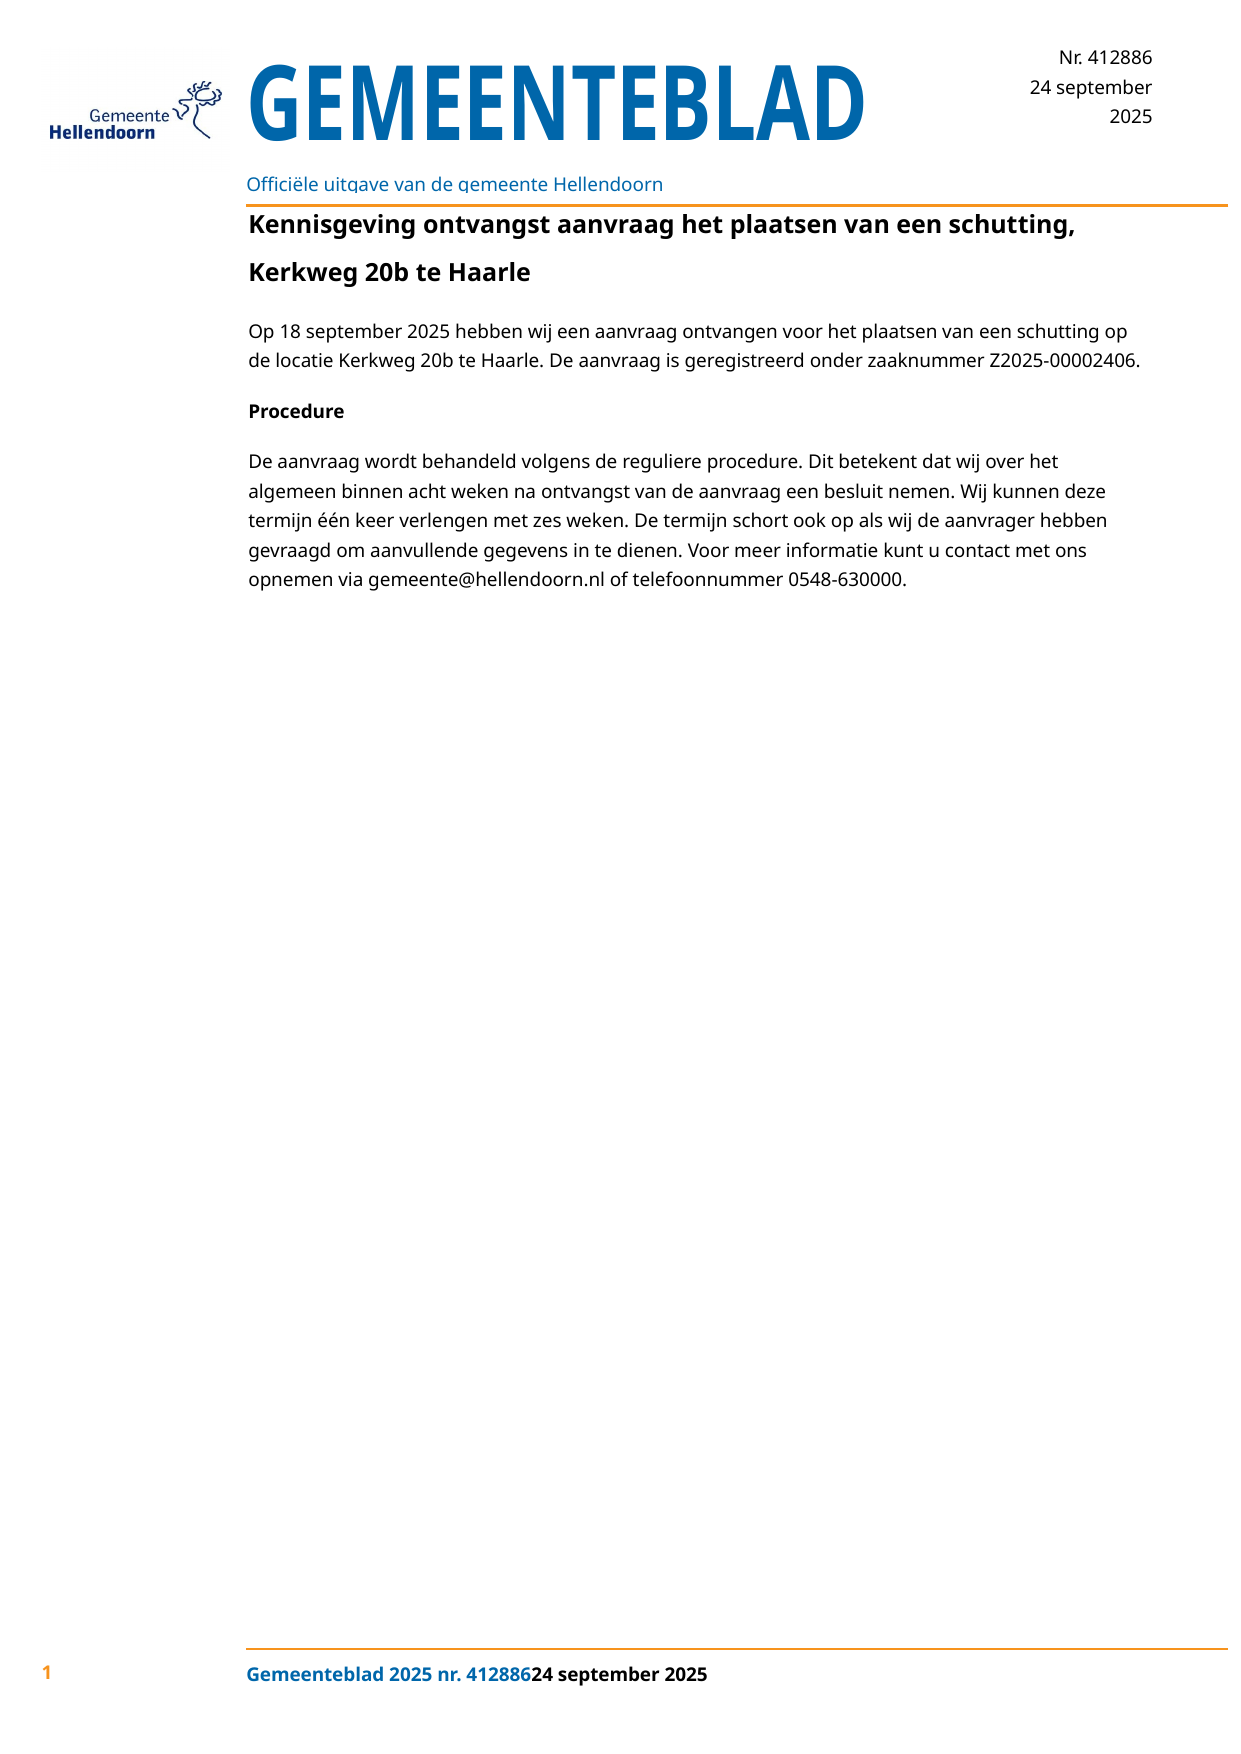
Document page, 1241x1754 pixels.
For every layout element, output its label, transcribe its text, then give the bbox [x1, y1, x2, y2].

text Procedure [248, 398, 1152, 424]
text Kennisgeving ontvangst aanvraag het plaatsen van een schutting, Kerkweg 20b te Haarle [248, 207, 1152, 288]
text Op 18 september 2025 hebben wij een aanvraag ontvangen voor het plaatsen van een schutting op de locatie Kerkweg 20b te Haarle. De aanvraag is geregistreerd onder zaaknummer Z2025-00002406. [248, 318, 1152, 373]
picture [41, 47, 231, 172]
text De aanvraag wordt behandeld volgens de reguliere procedure. Dit betekent dat wij over het algemeen binnen acht weken na ontvangst van de aanvraag een besluit nemen. Wij kunnen deze termijn één keer verlengen met zes weken. De termijn schort ook op als wij de aanvrager hebben gevraagd om aanvullende gegevens in te dienen. Voor meer informatie kunt u contact met ons opnemen via gemeente@hellendoorn.nl of telefoonnummer 0548-630000. [248, 448, 1152, 592]
